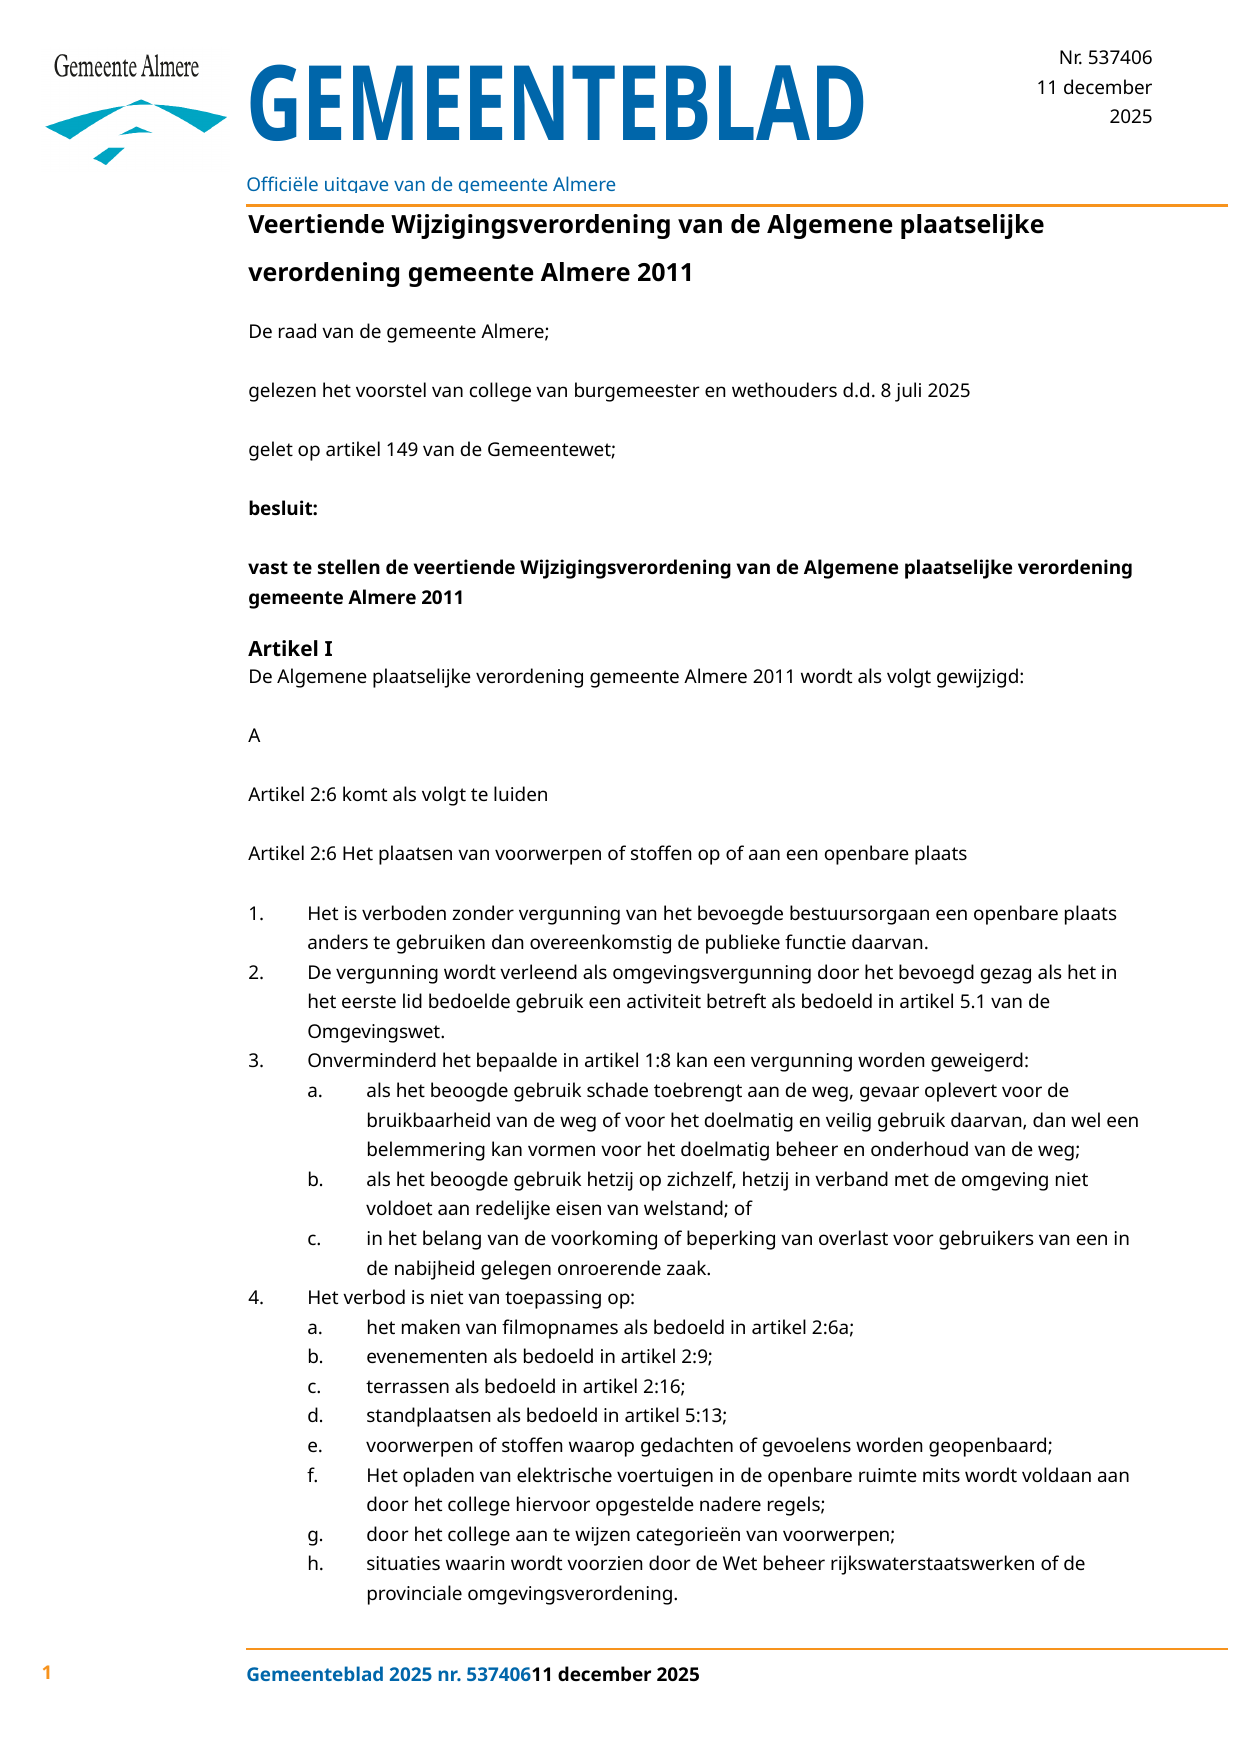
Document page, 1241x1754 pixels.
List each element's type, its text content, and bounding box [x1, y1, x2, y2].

list situaties waarin wordt voorzien door de Wet beheer rijkswaterstaatswerken of de provinciale omgevingsverordening. [307, 1551, 1152, 1606]
text De raad van de gemeente Almere; [248, 318, 1152, 344]
list Het opladen van elektrische voertuigen in de openbare ruimte mits wordt voldaan aan door het college hiervoor opgestelde nadere regels; [307, 1462, 1152, 1517]
text Artikel 2:6 komt als volgt te luiden [248, 781, 1152, 807]
list evenementen als bedoeld in artikel 2:9; [307, 1343, 1152, 1369]
text Artikel I [248, 634, 1152, 663]
list als het beoogde gebruik schade toebrengt aan de weg, gevaar oplevert voor de bruikbaarheid van de weg of voor het doelmatig en veilig gebruik daarvan, dan wel een belemmering kan vormen voor het doelmatig beheer en onderhoud van de weg; [307, 1077, 1152, 1162]
text gelet op artikel 149 van de Gemeentewet; [248, 436, 1152, 462]
text De Algemene plaatselijke verordening gemeente Almere 2011 wordt als volgt gewijzigd: [248, 663, 1152, 689]
list door het college aan te wijzen categorieën van voorwerpen; [307, 1521, 1152, 1547]
text Artikel 2:6 Het plaatsen van voorwerpen of stoffen op of aan een openbare plaats [248, 841, 1152, 866]
list De vergunning wordt verleend als omgevingsvergunning door het bevoegd gezag als het in het eerste lid bedoelde gebruik een activiteit betreft als bedoeld in artikel 5.1 van de Omgevingswet. [248, 959, 1152, 1044]
text besluit: [248, 495, 1152, 521]
list Het verbod is niet van toepassing op: [248, 1284, 1152, 1310]
list Het is verboden zonder vergunning van het bevoegde bestuursorgaan een openbare plaats anders te gebruiken dan overeenkomstig de publieke functie daarvan. [248, 900, 1152, 955]
list het maken van filmopnames als bedoeld in artikel 2:6a; [307, 1314, 1152, 1339]
picture [41, 47, 231, 172]
text A [248, 722, 1152, 748]
list standplaatsen als bedoeld in artikel 5:13; [307, 1403, 1152, 1428]
list Onverminderd het bepaalde in artikel 1:8 kan een vergunning worden geweigerd: [248, 1048, 1152, 1073]
list terrassen als bedoeld in artikel 2:16; [307, 1373, 1152, 1399]
text vast te stellen de veertiende Wijzigingsverordening van de Algemene plaatselijke verordening gemeente Almere 2011 [248, 554, 1152, 610]
text Veertiende Wijzigingsverordening van de Algemene plaatselijke verordening gemeente Almere 2011 [248, 207, 1152, 288]
text gelezen het voorstel van college van burgemeester en wethouders d.d. 8 juli 2025 [248, 377, 1152, 403]
list in het belang van de voorkoming of beperking van overlast voor gebruikers van een in de nabijheid gelegen onroerende zaak. [307, 1225, 1152, 1280]
list voorwerpen of stoffen waarop gedachten of gevoelens worden geopenbaard; [307, 1432, 1152, 1458]
list als het beoogde gebruik hetzij op zichzelf, hetzij in verband met de omgeving niet voldoet aan redelijke eisen van welstand; of [307, 1166, 1152, 1221]
